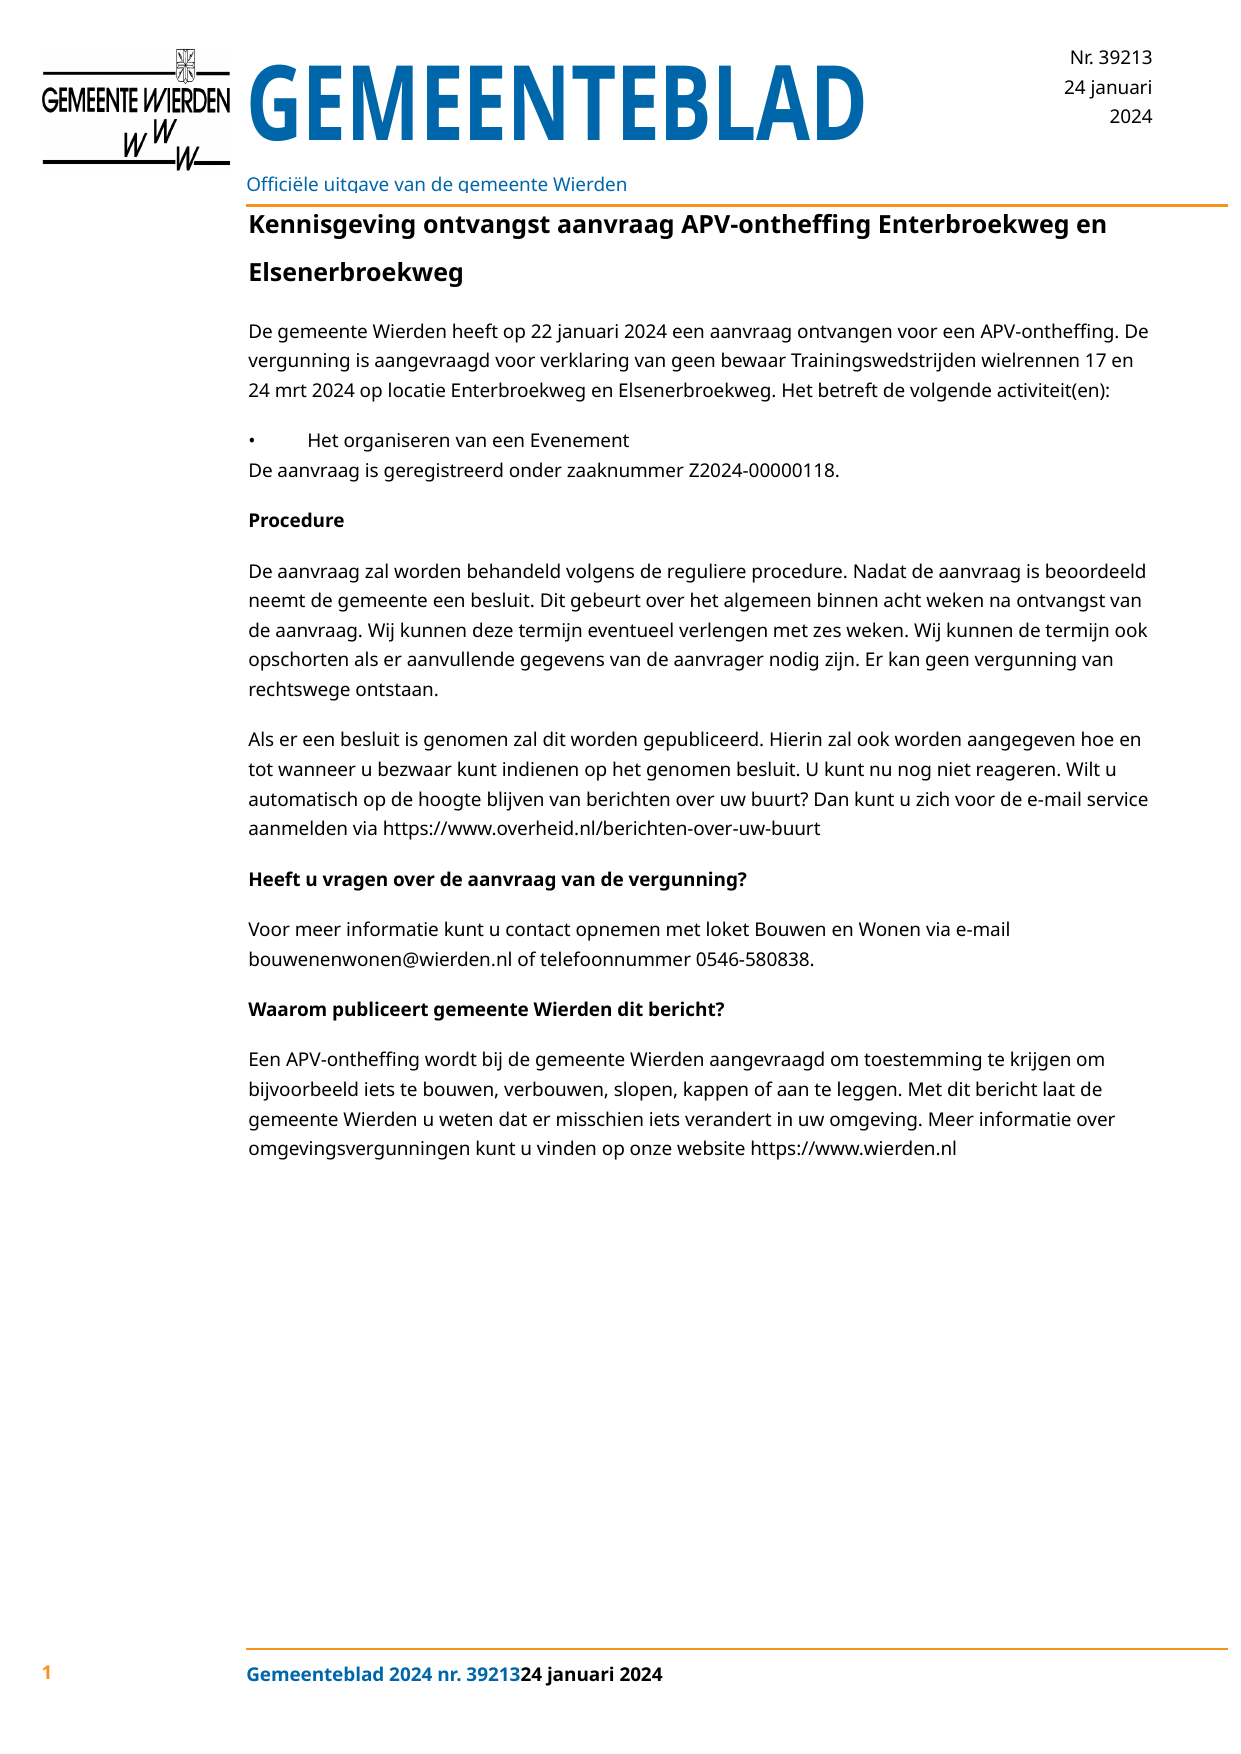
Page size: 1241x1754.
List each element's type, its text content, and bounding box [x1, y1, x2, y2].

text De aanvraag is geregistreerd onder zaaknummer Z2024-00000118. [248, 457, 1152, 483]
picture [41, 47, 231, 172]
text De aanvraag zal worden behandeld volgens de reguliere procedure. Nadat de aanvraag is beoordeeld neemt de gemeente een besluit. Dit gebeurt over het algemeen binnen acht weken na ontvangst van de aanvraag. Wij kunnen deze termijn eventueel verlengen met zes weken. Wij kunnen de termijn ook opschorten als er aanvullende gegevens van de aanvrager nodig zijn. Er kan geen vergunning van rechtswege ontstaan. [248, 558, 1152, 702]
text Waarom publiceert gemeente Wierden dit bericht? [248, 996, 1152, 1022]
text Een APV-ontheffing wordt bij de gemeente Wierden aangevraagd om toestemming te krijgen om bijvoorbeeld iets te bouwen, verbouwen, slopen, kappen of aan te leggen. Met dit bericht laat de gemeente Wierden u weten dat er misschien iets verandert in uw omgeving. Meer informatie over omgevingsvergunningen kunt u vinden op onze website https://www.wierden.nl [248, 1047, 1152, 1161]
text Heeft u vragen over de aanvraag van de vergunning? [248, 866, 1152, 892]
text Als er een besluit is genomen zal dit worden gepubliceerd. Hierin zal ook worden aangegeven hoe en tot wanneer u bezwaar kunt indienen op het genomen besluit. U kunt nu nog niet reageren. Wilt u automatisch op de hoogte blijven van berichten over uw buurt? Dan kunt u zich voor de e-mail service aanmelden via https://www.overheid.nl/berichten-over-uw-buurt [248, 727, 1152, 841]
text Voor meer informatie kunt u contact opnemen met loket Bouwen en Wonen via e-mail bouwenenwonen@wierden.nl of telefoonnummer 0546-580838. [248, 916, 1152, 972]
text Procedure [248, 507, 1152, 533]
text Kennisgeving ontvangst aanvraag APV-ontheffing Enterbroekweg en Elsenerbroekweg [248, 207, 1152, 288]
list Het organiseren van een Evenement [248, 427, 1152, 453]
text De gemeente Wierden heeft op 22 januari 2024 een aanvraag ontvangen voor een APV-ontheffing. De vergunning is aangevraagd voor verklaring van geen bewaar Trainingswedstrijden wielrennen 17 en 24 mrt 2024 op locatie Enterbroekweg en Elsenerbroekweg. Het betreft de volgende activiteit(en): [248, 318, 1152, 403]
